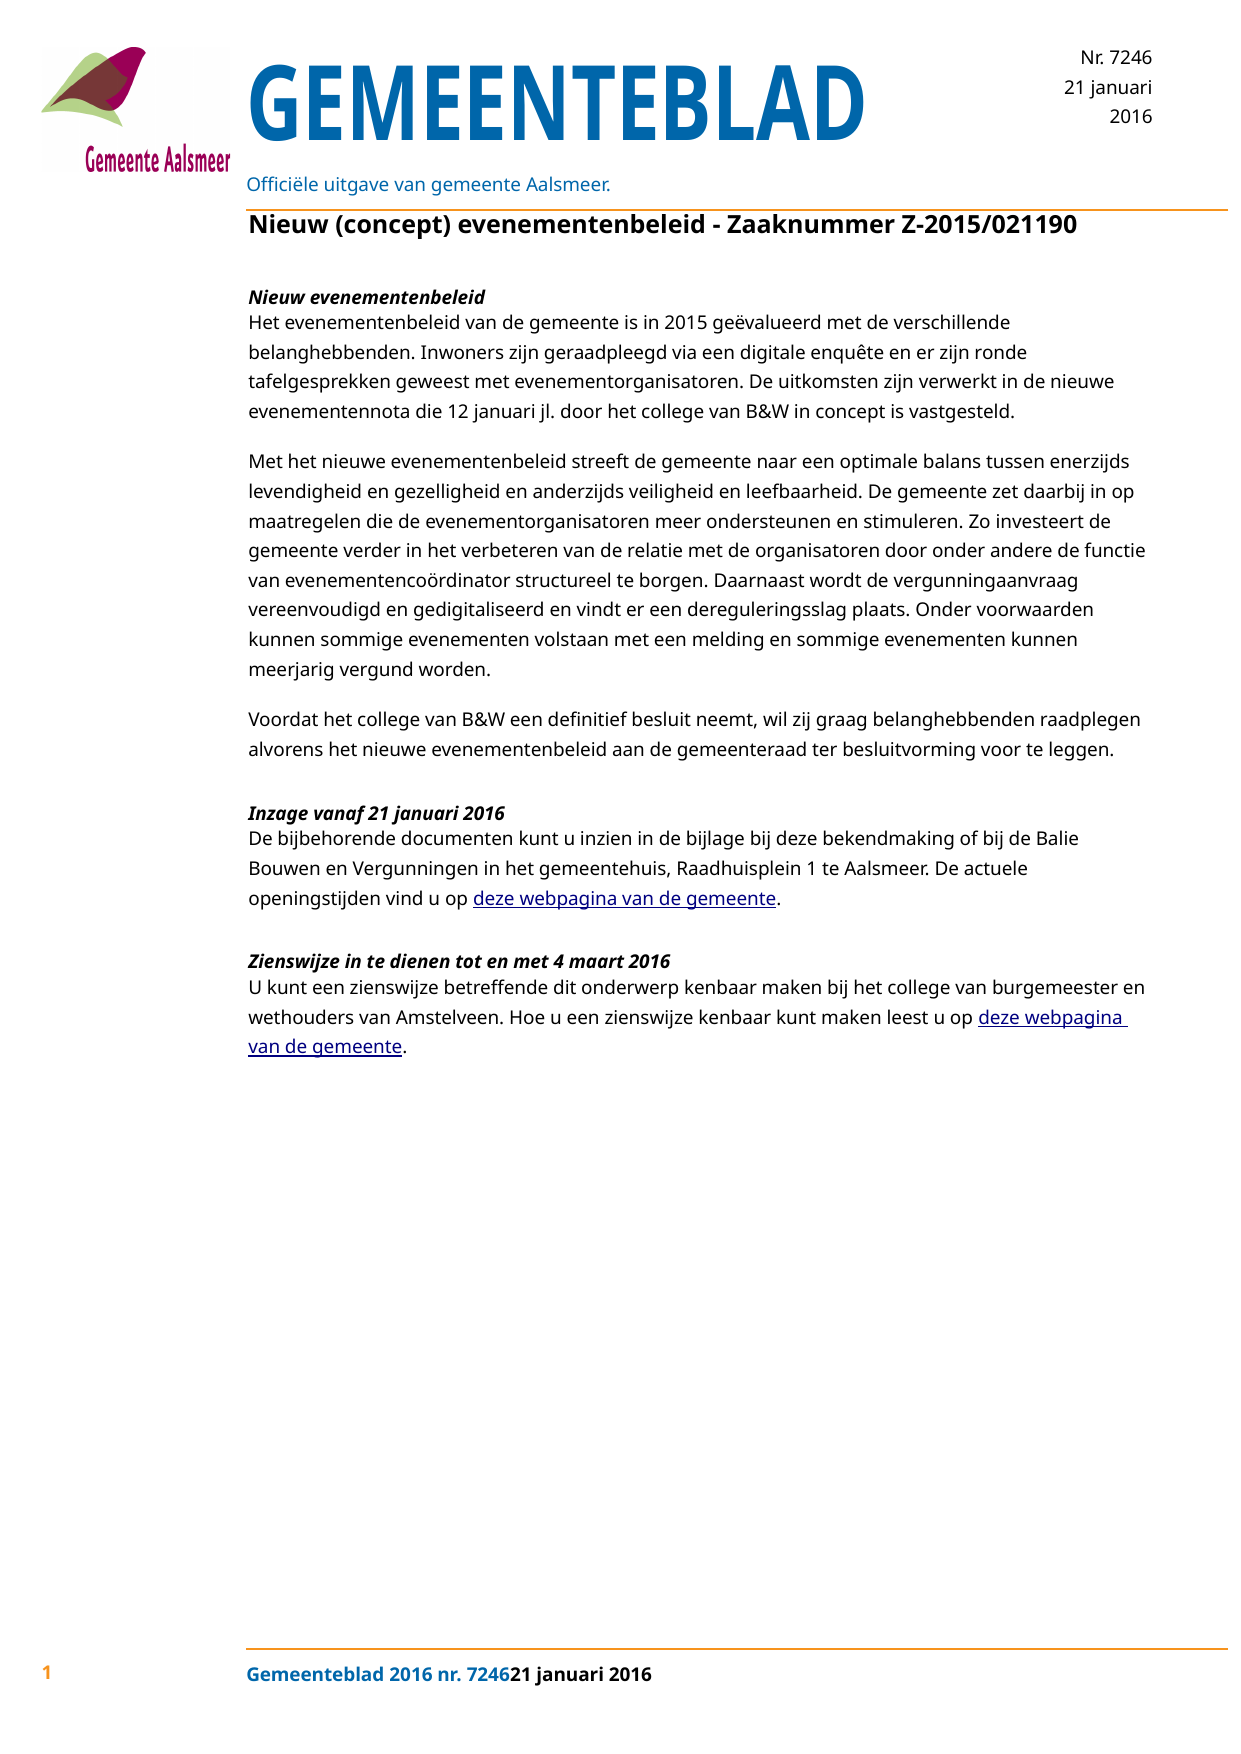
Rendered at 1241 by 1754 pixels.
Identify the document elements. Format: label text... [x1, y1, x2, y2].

text Inzage vanaf 21 januari 2016 [248, 800, 1152, 826]
picture [41, 47, 231, 172]
text Voordat het college van B&W een definitief besluit neemt, wil zij graag belanghebbenden raadplegen alvorens het nieuwe evenementenbeleid aan de gemeenteraad ter besluitvorming voor te leggen. [248, 706, 1152, 762]
text Met het nieuwe evenementenbeleid streeft de gemeente naar een optimale balans tussen enerzijds levendigheid en gezelligheid en anderzijds veiligheid en leefbaarheid. De gemeente zet daarbij in op maatregelen die de evenementorganisatoren meer ondersteunen en stimuleren. Zo investeert de gemeente verder in het verbeteren van de relatie met de organisatoren door onder andere de functie van evenementencoördinator structureel te borgen. Daarnaast wordt de vergunningaanvraag vereenvoudigd en gedigitaliseerd en vindt er een dereguleringsslag plaats. Onder voorwaarden kunnen sommige evenementen volstaan met een melding en sommige evenementen kunnen meerjarig vergund worden. [248, 449, 1152, 682]
text De bijbehorende documenten kunt u inzien in de bijlage bij deze bekendmaking of bij de Balie Bouwen en Vergunningen in het gemeentehuis, Raadhuisplein 1 te Aalsmeer. De actuele openingstijden vind u op deze webpagina van de gemeente. [248, 826, 1152, 910]
text Het evenementenbeleid van de gemeente is in 2015 geëvalueerd met de verschillende belanghebbenden. Inwoners zijn geraadpleegd via een digitale enquête en er zijn ronde tafelgesprekken geweest met evenementorganisatoren. De uitkomsten zijn verwerkt in de nieuwe evenementennota die 12 januari jl. door het college van B&W in concept is vastgesteld. [248, 309, 1152, 424]
text U kunt een zienswijze betreffende dit onderwerp kenbaar maken bij het college van burgemeester en wethouders van Amstelveen. Hoe u een zienswijze kenbaar kunt maken leest u op deze webpagina van de gemeente. [248, 974, 1152, 1059]
text Zienswijze in te dienen tot en met 4 maart 2016 [248, 949, 1152, 974]
text Nieuw evenementenbeleid [248, 284, 1152, 309]
text Nieuw (concept) evenementenbeleid - Zaaknummer Z-2015/021190 [248, 211, 1152, 241]
